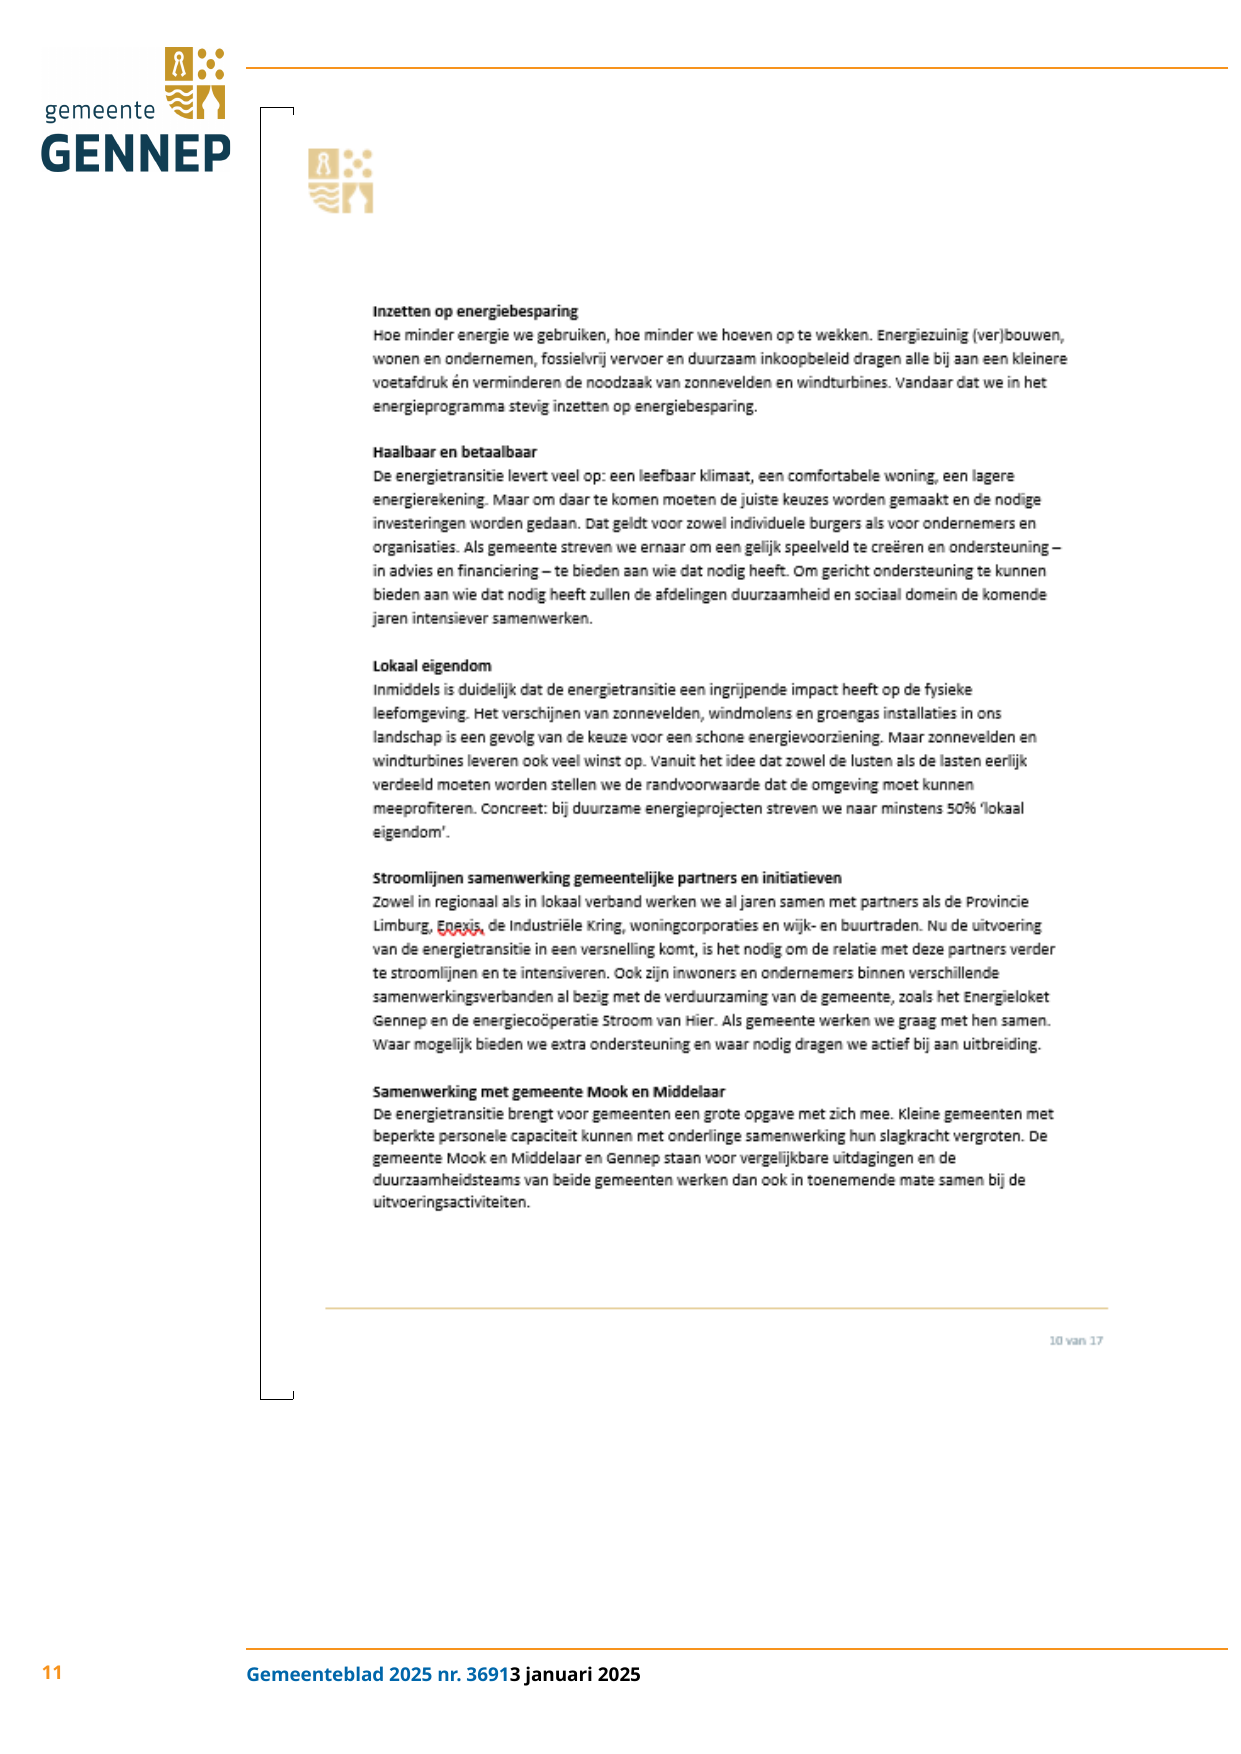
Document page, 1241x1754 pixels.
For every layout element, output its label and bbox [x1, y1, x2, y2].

picture [41, 47, 231, 172]
picture [268, 115, 1173, 1391]
